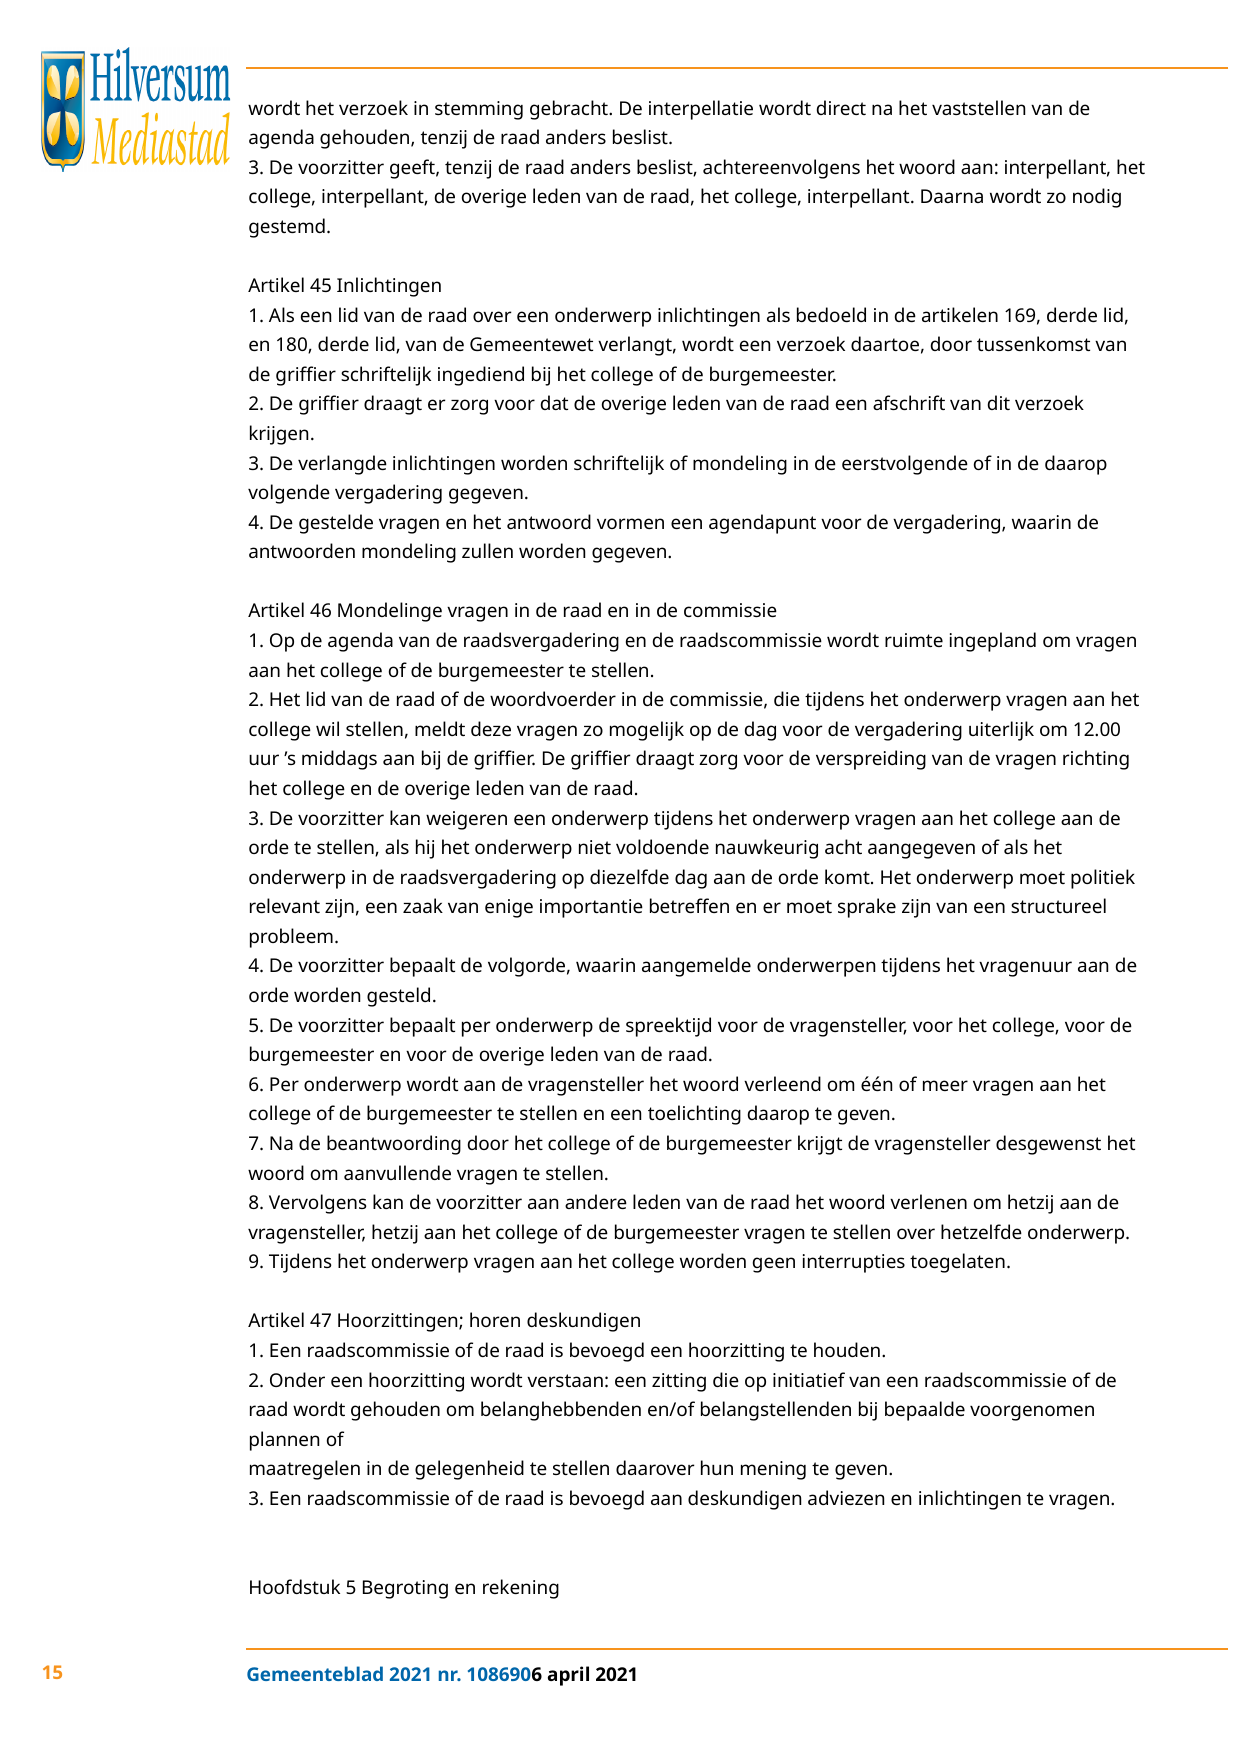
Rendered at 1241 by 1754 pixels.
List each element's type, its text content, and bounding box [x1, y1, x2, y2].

text 8. Vervolgens kan de voorzitter aan andere leden van de raad het woord verlenen om hetzij aan de vragensteller, hetzij aan het college of de burgemeester vragen te stellen over hetzelfde onderwerp. [248, 1189, 1152, 1245]
picture [41, 47, 231, 172]
text 5. De voorzitter bepaalt per onderwerp de spreektijd voor de vragensteller, voor het college, voor de burgemeester en voor de overige leden van de raad. [248, 1012, 1152, 1067]
text 2. De griffier draagt er zorg voor dat de overige leden van de raad een afschrift van dit verzoek krijgen. [248, 391, 1152, 446]
text 1. Als een lid van de raad over een onderwerp inlichtingen als bedoeld in de artikelen 169, derde lid, en 180, derde lid, van de Gemeentewet verlangt, wordt een verzoek daartoe, door tussenkomst van de griffier schriftelijk ingediend bij het college of de burgemeester. [248, 302, 1152, 387]
text Artikel 47 Hoorzittingen; horen deskundigen [248, 1308, 1152, 1333]
text 1. Een raadscommissie of de raad is bevoegd een hoorzitting te houden. [248, 1337, 1152, 1363]
text 4. De voorzitter bepaalt de volgorde, waarin aangemelde onderwerpen tijdens het vragenuur aan de orde worden gesteld. [248, 953, 1152, 1008]
text 6. Per onderwerp wordt aan de vragensteller het woord verleend om één of meer vragen aan het college of de burgemeester te stellen en een toelichting daarop te geven. [248, 1071, 1152, 1126]
text 4. De gestelde vragen en het antwoord vormen een agendapunt voor de vergadering, waarin de antwoorden mondeling zullen worden gegeven. [248, 509, 1152, 564]
text maatregelen in de gelegenheid te stellen daarover hun mening te geven. [248, 1456, 1152, 1481]
text 3. De voorzitter kan weigeren een onderwerp tijdens het onderwerp vragen aan het college aan de orde te stellen, als hij het onderwerp niet voldoende nauwkeurig acht aangegeven of als het onderwerp in de raadsvergadering op diezelfde dag aan de orde komt. Het onderwerp moet politiek relevant zijn, een zaak van enige importantie betreffen en er moet sprake zijn van een structureel probleem. [248, 805, 1152, 949]
text 3. De verlangde inlichtingen worden schriftelijk of mondeling in de eerstvolgende of in de daarop volgende vergadering gegeven. [248, 450, 1152, 505]
text Hoofdstuk 5 Begroting en rekening [248, 1574, 1152, 1600]
text 2. Het lid van de raad of de woordvoerder in de commissie, die tijdens het onderwerp vragen aan het college wil stellen, meldt deze vragen zo mogelijk op de dag voor de vergadering uiterlijk om 12.00 uur ’s middags aan bij de griffier. De griffier draagt zorg voor de verspreiding van de vragen richting het college en de overige leden van de raad. [248, 686, 1152, 801]
text 3. Een raadscommissie of de raad is bevoegd aan deskundigen adviezen en inlichtingen te vragen. [248, 1485, 1152, 1511]
text 1. Op de agenda van de raadsvergadering en de raadscommissie wordt ruimte ingepland om vragen aan het college of de burgemeester te stellen. [248, 627, 1152, 683]
text 3. De voorzitter geeft, tenzij de raad anders beslist, achtereenvolgens het woord aan: interpellant, het college, interpellant, de overige leden van de raad, het college, interpellant. Daarna wordt zo nodig gestemd. [248, 154, 1152, 239]
text Artikel 46 Mondelinge vragen in de raad en in de commissie [248, 598, 1152, 623]
text 9. Tijdens het onderwerp vragen aan het college worden geen interrupties toegelaten. [248, 1248, 1152, 1274]
text wordt het verzoek in stemming gebracht. De interpellatie wordt direct na het vaststellen van de agenda gehouden, tenzij de raad anders beslist. [248, 95, 1152, 150]
text Artikel 45 Inlichtingen [248, 272, 1152, 298]
text 2. Onder een hoorzitting wordt verstaan: een zitting die op initiatief van een raadscommissie of de raad wordt gehouden om belanghebbenden en/of belangstellenden bij bepaalde voorgenomen plannen of [248, 1367, 1152, 1452]
text 7. Na de beantwoording door het college of de burgemeester krijgt de vragensteller desgewenst het woord om aanvullende vragen te stellen. [248, 1130, 1152, 1186]
